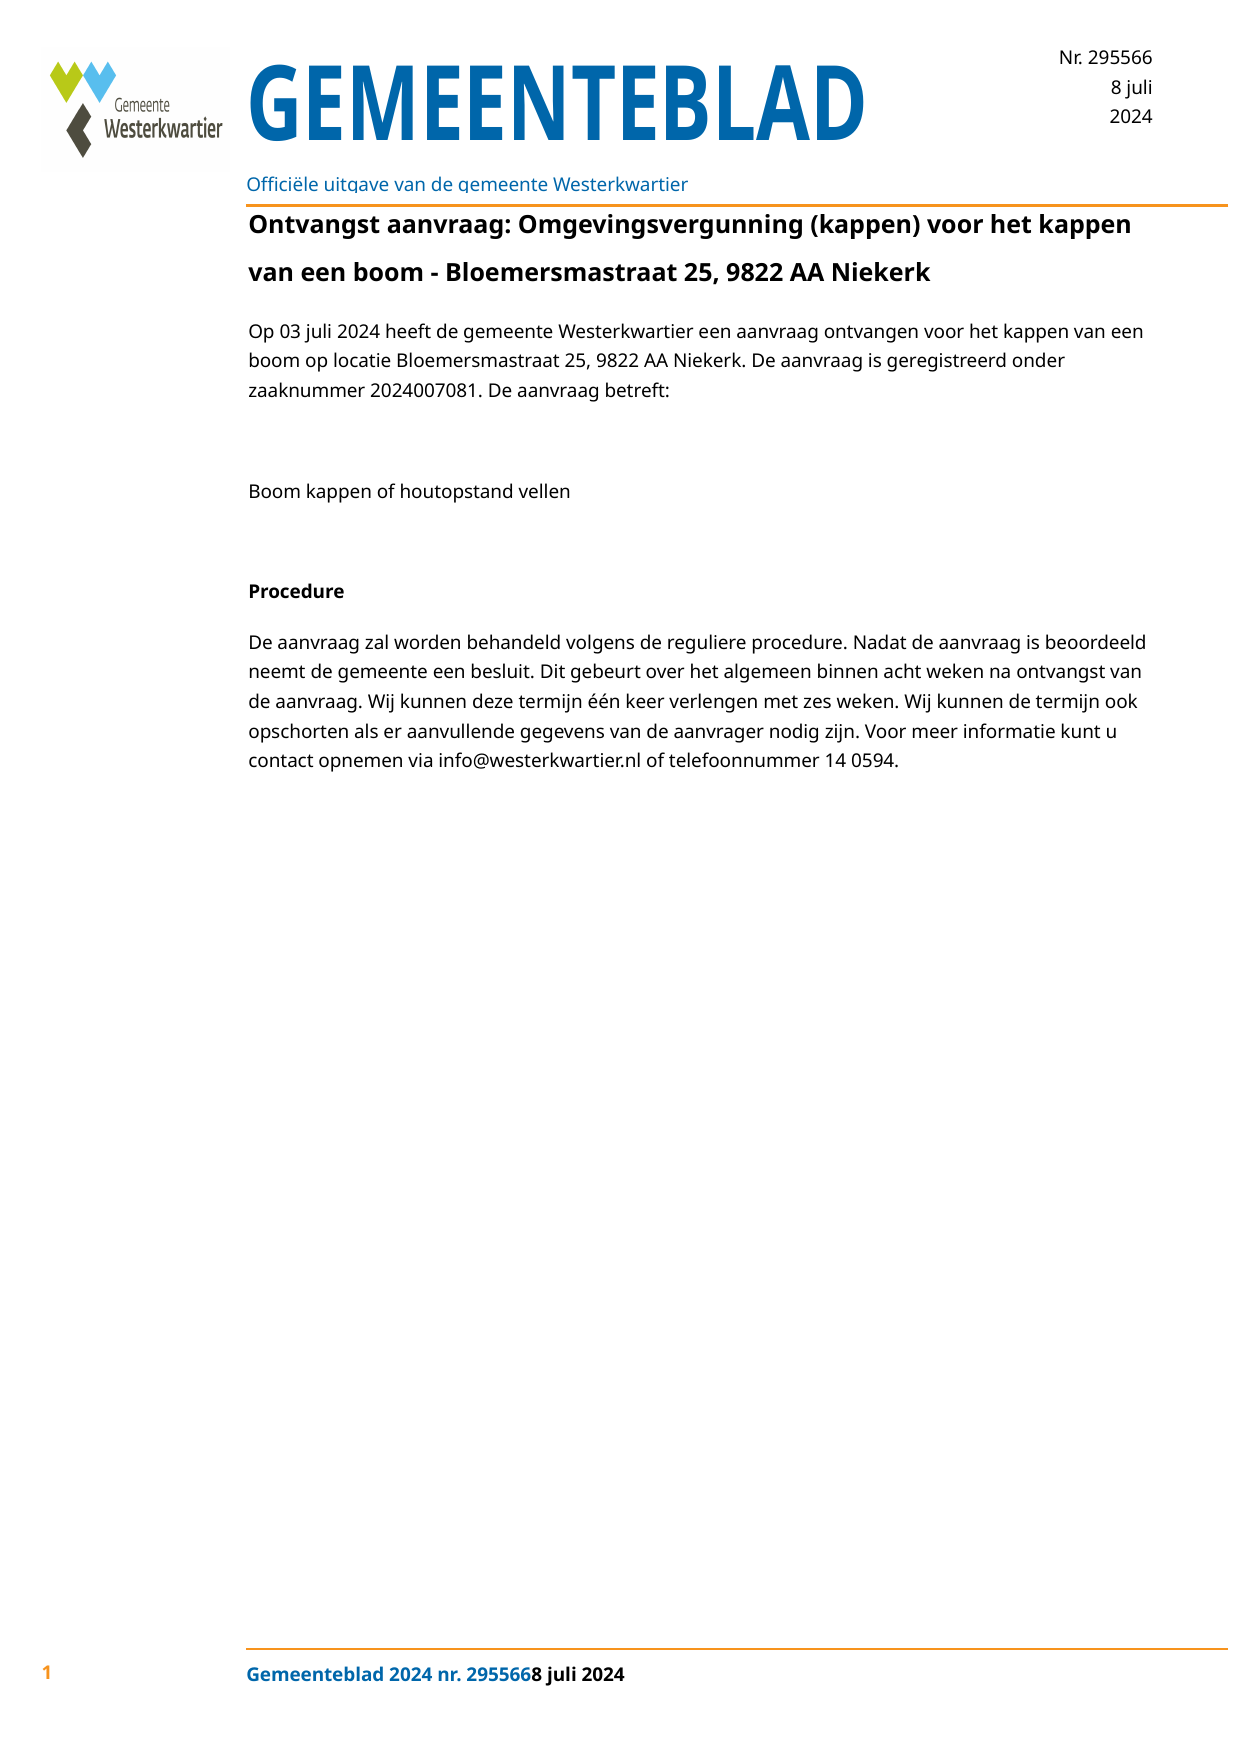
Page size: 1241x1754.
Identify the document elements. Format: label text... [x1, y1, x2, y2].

picture [41, 47, 231, 172]
text Boom kappen of houtopstand vellen [248, 478, 1152, 504]
text Op 03 juli 2024 heeft de gemeente Westerkwartier een aanvraag ontvangen voor het kappen van een boom op locatie Bloemersmastraat 25, 9822 AA Niekerk. De aanvraag is geregistreerd onder zaaknummer 2024007081. De aanvraag betreft: [248, 318, 1152, 403]
text Procedure [248, 579, 1152, 604]
text Ontvangst aanvraag: Omgevingsvergunning (kappen) voor het kappen van een boom - Bloemersmastraat 25, 9822 AA Niekerk [248, 207, 1152, 288]
text De aanvraag zal worden behandeld volgens de reguliere procedure. Nadat de aanvraag is beoordeeld neemt de gemeente een besluit. Dit gebeurt over het algemeen binnen acht weken na ontvangst van de aanvraag. Wij kunnen deze termijn één keer verlengen met zes weken. Wij kunnen de termijn ook opschorten als er aanvullende gegevens van de aanvrager nodig zijn. Voor meer informatie kunt u contact opnemen via info@westerkwartier.nl of telefoonnummer 14 0594. [248, 629, 1152, 773]
